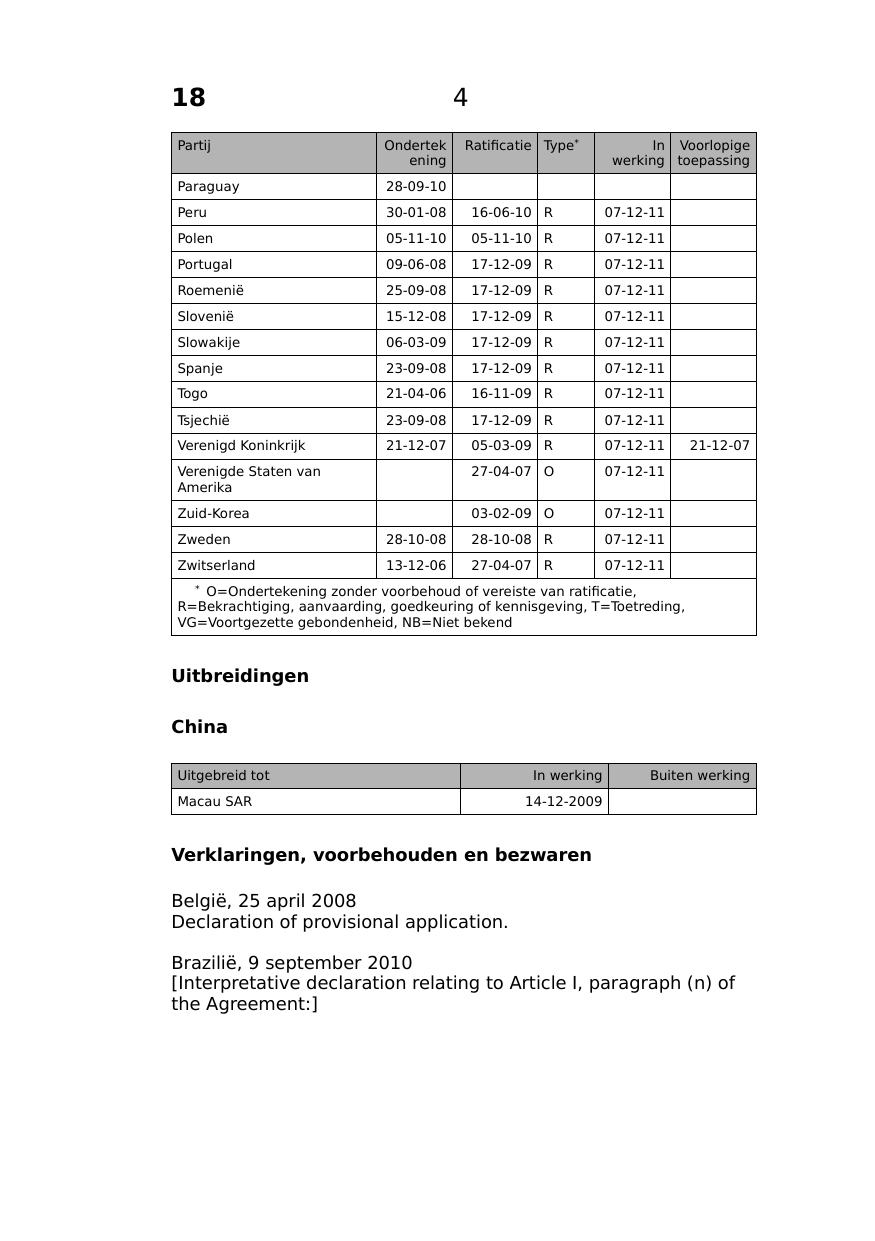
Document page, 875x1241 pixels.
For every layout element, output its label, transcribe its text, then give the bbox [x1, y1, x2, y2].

table_cell 17-12-09 [453, 408, 537, 433]
table_cell R [538, 527, 594, 552]
table_cell 07-12-11 [595, 278, 670, 303]
table_cell R [538, 330, 594, 355]
table_cell 21-04-06 [377, 382, 452, 407]
table_cell Tsjechië [172, 408, 376, 433]
table_cell [377, 460, 452, 500]
table_cell 07-12-11 [595, 408, 670, 433]
table_cell [671, 527, 756, 552]
table_cell 07-12-11 [595, 434, 670, 459]
table_cell 07-12-11 [595, 330, 670, 355]
table_cell 07-12-11 [595, 304, 670, 329]
table_cell * O=Ondertekening zonder voorbehoud of vereiste van ratificatie, R=Bekrachtiging, aanvaarding, goedkeuring of kennisgeving, T=Toetreding, VG=Voortgezette gebondenheid, NB=Niet bekend [172, 579, 756, 635]
table_cell [671, 408, 756, 433]
subtitle Uitbreidingen [171, 666, 756, 687]
table_cell R [538, 226, 594, 251]
table_cell 17-12-09 [453, 330, 537, 355]
table_cell R [538, 553, 594, 578]
table_cell 27-04-07 [453, 553, 537, 578]
table_cell 16-11-09 [453, 382, 537, 407]
table_cell 03-02-09 [453, 501, 537, 526]
table_cell R [538, 200, 594, 225]
table_cell Slovenië [172, 304, 376, 329]
table_cell 07-12-11 [595, 553, 670, 578]
table_cell R [538, 356, 594, 381]
table_header In werking [595, 133, 670, 173]
table_cell 27-04-07 [453, 460, 537, 500]
table_cell Slowakije [172, 330, 376, 355]
table_cell 23-09-08 [377, 408, 452, 433]
table_header Buiten werking [609, 764, 756, 788]
table_header Voorlopige toepassing [671, 133, 756, 173]
table_cell 28-09-10 [377, 174, 452, 199]
table_header In werking [461, 764, 608, 788]
table_cell 09-06-08 [377, 252, 452, 277]
table_cell 13-12-06 [377, 553, 452, 578]
table_cell 05-11-10 [453, 226, 537, 251]
table_cell 23-09-08 [377, 356, 452, 381]
subtitle Verklaringen, voorbehouden en bezwaren [171, 845, 756, 866]
table_cell Paraguay [172, 174, 376, 199]
table_cell 21-12-07 [377, 434, 452, 459]
table_cell Spanje [172, 356, 376, 381]
table_header Partij [172, 133, 376, 173]
table_cell [609, 789, 756, 814]
table_cell Polen [172, 226, 376, 251]
table_cell [671, 460, 756, 500]
table_cell Zweden [172, 527, 376, 552]
table_cell 25-09-08 [377, 278, 452, 303]
table_cell R [538, 304, 594, 329]
table_header Ratificatie [453, 133, 537, 173]
table_cell Zuid-Korea [172, 501, 376, 526]
table_cell 07-12-11 [595, 226, 670, 251]
table_cell R [538, 408, 594, 433]
table_cell 07-12-11 [595, 252, 670, 277]
table_cell [671, 356, 756, 381]
table_cell Togo [172, 382, 376, 407]
table_cell [671, 200, 756, 225]
table_cell [377, 501, 452, 526]
table_cell 07-12-11 [595, 527, 670, 552]
table_cell 28-10-08 [453, 527, 537, 552]
table_cell [671, 330, 756, 355]
table_cell 07-12-11 [595, 501, 670, 526]
table_cell 17-12-09 [453, 252, 537, 277]
table_cell 07-12-11 [595, 460, 670, 500]
table_cell O [538, 501, 594, 526]
table_cell 05-03-09 [453, 434, 537, 459]
table_cell [671, 278, 756, 303]
table_cell [671, 501, 756, 526]
table_cell [538, 174, 594, 199]
table_cell Peru [172, 200, 376, 225]
table_cell 17-12-09 [453, 356, 537, 381]
table_header Uitgebreid tot [172, 764, 460, 788]
table_cell Roemenië [172, 278, 376, 303]
table_header Type* [538, 133, 594, 173]
table_cell 21-12-07 [671, 434, 756, 459]
table_cell 30-01-08 [377, 200, 452, 225]
table_cell [671, 174, 756, 199]
table_cell [453, 174, 537, 199]
table_cell Zwitserland [172, 553, 376, 578]
table_cell R [538, 434, 594, 459]
table_cell R [538, 382, 594, 407]
text Brazilië, 9 september 2010 [171, 952, 756, 973]
table_cell 16-06-10 [453, 200, 537, 225]
table_cell [671, 382, 756, 407]
table_cell 17-12-09 [453, 278, 537, 303]
table_cell R [538, 278, 594, 303]
table_cell [671, 304, 756, 329]
table_cell 17-12-09 [453, 304, 537, 329]
table_header Ondertekening [377, 133, 452, 173]
table_cell Portugal [172, 252, 376, 277]
table_cell 07-12-11 [595, 356, 670, 381]
table_cell R [538, 252, 594, 277]
table_cell 06-03-09 [377, 330, 452, 355]
table_cell [671, 553, 756, 578]
table_cell 15-12-08 [377, 304, 452, 329]
table_cell 07-12-11 [595, 382, 670, 407]
table_cell [671, 226, 756, 251]
text [Interpretative declaration relating to Article I, paragraph (n) of the Agreement:] [171, 973, 756, 1015]
table_cell O [538, 460, 594, 500]
table_cell [595, 174, 670, 199]
table_cell 28-10-08 [377, 527, 452, 552]
text Declaration of provisional application. [171, 912, 756, 932]
table_cell [671, 252, 756, 277]
table_cell Verenigd Koninkrijk [172, 434, 376, 459]
text België, 25 april 2008 [171, 891, 756, 912]
table_cell Verenigde Staten van Amerika [172, 460, 376, 500]
table_cell 07-12-11 [595, 200, 670, 225]
table_cell 14-12-2009 [461, 789, 608, 814]
table_cell Macau SAR [172, 789, 460, 814]
subtitle China [171, 717, 756, 737]
table_cell 05-11-10 [377, 226, 452, 251]
